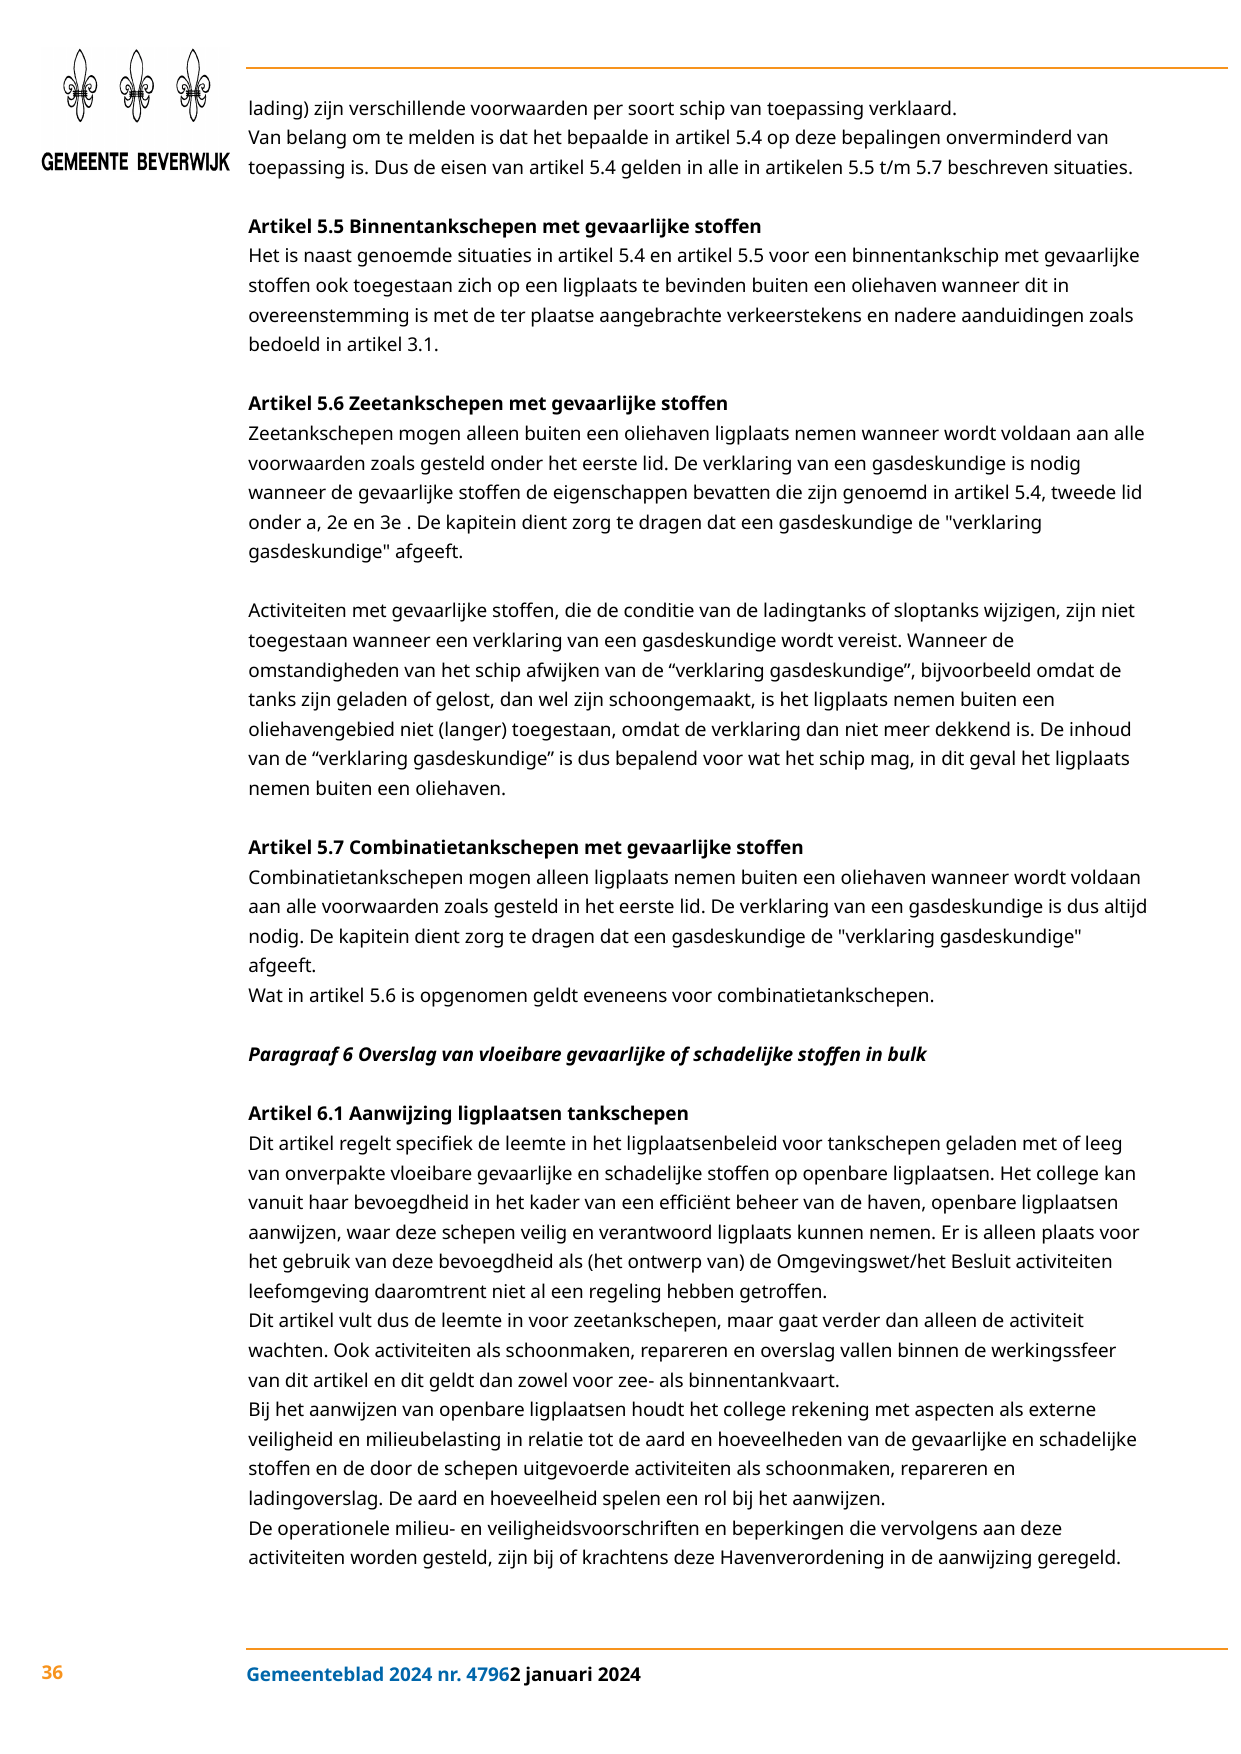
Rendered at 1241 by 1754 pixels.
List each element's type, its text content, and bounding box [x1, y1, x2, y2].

text De operationele milieu- en veiligheidsvoorschriften en beperkingen die vervolgens aan deze activiteiten worden gesteld, zijn bij of krachtens deze Havenverordening in de aanwijzing geregeld. [248, 1515, 1152, 1570]
text Van belang om te melden is dat het bepaalde in artikel 5.4 op deze bepalingen onverminderd van toepassing is. Dus de eisen van artikel 5.4 gelden in alle in artikelen 5.5 t/m 5.7 beschreven situaties. [248, 124, 1152, 180]
text Artikel 5.6 Zeetankschepen met gevaarlijke stoffen [248, 391, 1152, 416]
text Artikel 5.5 Binnentankschepen met gevaarlijke stoffen [248, 213, 1152, 239]
text Combinatietankschepen mogen alleen ligplaats nemen buiten een oliehaven wanneer wordt voldaan aan alle voorwaarden zoals gesteld in het eerste lid. De verklaring van een gasdeskundige is dus altijd nodig. De kapitein dient zorg te dragen dat een gasdeskundige de "verklaring gasdeskundige" afgeeft. [248, 864, 1152, 978]
text Bij het aanwijzen van openbare ligplaatsen houdt het college rekening met aspecten als externe veiligheid en milieubelasting in relatie tot de aard en hoeveelheden van de gevaarlijke en schadelijke stoffen en de door de schepen uitgevoerde activiteiten als schoonmaken, repareren en ladingoverslag. De aard en hoeveelheid spelen een rol bij het aanwijzen. [248, 1396, 1152, 1511]
text Artikel 5.7 Combinatietankschepen met gevaarlijke stoffen [248, 834, 1152, 860]
text Artikel 6.1 Aanwijzing ligplaatsen tankschepen [248, 1101, 1152, 1126]
text Het is naast genoemde situaties in artikel 5.4 en artikel 5.5 voor een binnentankschip met gevaarlijke stoffen ook toegestaan zich op een ligplaats te bevinden buiten een oliehaven wanneer dit in overeenstemming is met de ter plaatse aangebrachte verkeerstekens en nadere aanduidingen zoals bedoeld in artikel 3.1. [248, 243, 1152, 357]
text Dit artikel regelt specifiek de leemte in het ligplaatsenbeleid voor tankschepen geladen met of leeg van onverpakte vloeibare gevaarlijke en schadelijke stoffen op openbare ligplaatsen. Het college kan vanuit haar bevoegdheid in het kader van een efficiënt beheer van de haven, openbare ligplaatsen aanwijzen, waar deze schepen veilig en verantwoord ligplaats kunnen nemen. Er is alleen plaats voor het gebruik van deze bevoegdheid als (het ontwerp van) de Omgevingswet/het Besluit activiteiten leefomgeving daaromtrent niet al een regeling hebben getroffen. [248, 1130, 1152, 1304]
text Wat in artikel 5.6 is opgenomen geldt eveneens voor combinatietankschepen. [248, 982, 1152, 1008]
text lading) zijn verschillende voorwaarden per soort schip van toepassing verklaard. [248, 95, 1152, 121]
text Zeetankschepen mogen alleen buiten een oliehaven ligplaats nemen wanneer wordt voldaan aan alle voorwaarden zoals gesteld onder het eerste lid. De verklaring van een gasdeskundige is nodig wanneer de gevaarlijke stoffen de eigenschappen bevatten die zijn genoemd in artikel 5.4, tweede lid onder a, 2e en 3e . De kapitein dient zorg te dragen dat een gasdeskundige de "verklaring gasdeskundige" afgeeft. [248, 420, 1152, 564]
text Dit artikel vult dus de leemte in voor zeetankschepen, maar gaat verder dan alleen de activiteit wachten. Ook activiteiten als schoonmaken, repareren en overslag vallen binnen de werkingssfeer van dit artikel en dit geldt dan zowel voor zee- als binnentankvaart. [248, 1308, 1152, 1393]
text Activiteiten met gevaarlijke stoffen, die de conditie van de ladingtanks of sloptanks wijzigen, zijn niet toegestaan wanneer een verklaring van een gasdeskundige wordt vereist. Wanneer de omstandigheden van het schip afwijken van de “verklaring gasdeskundige”, bijvoorbeeld omdat de tanks zijn geladen of gelost, dan wel zijn schoongemaakt, is het ligplaats nemen buiten een oliehavengebied niet (langer) toegestaan, omdat de verklaring dan niet meer dekkend is. De inhoud van de “verklaring gasdeskundige” is dus bepalend voor wat het schip mag, in dit geval het ligplaats nemen buiten een oliehaven. [248, 598, 1152, 801]
text Paragraaf 6 Overslag van vloeibare gevaarlijke of schadelijke stoffen in bulk [248, 1041, 1152, 1067]
picture [41, 47, 231, 172]
